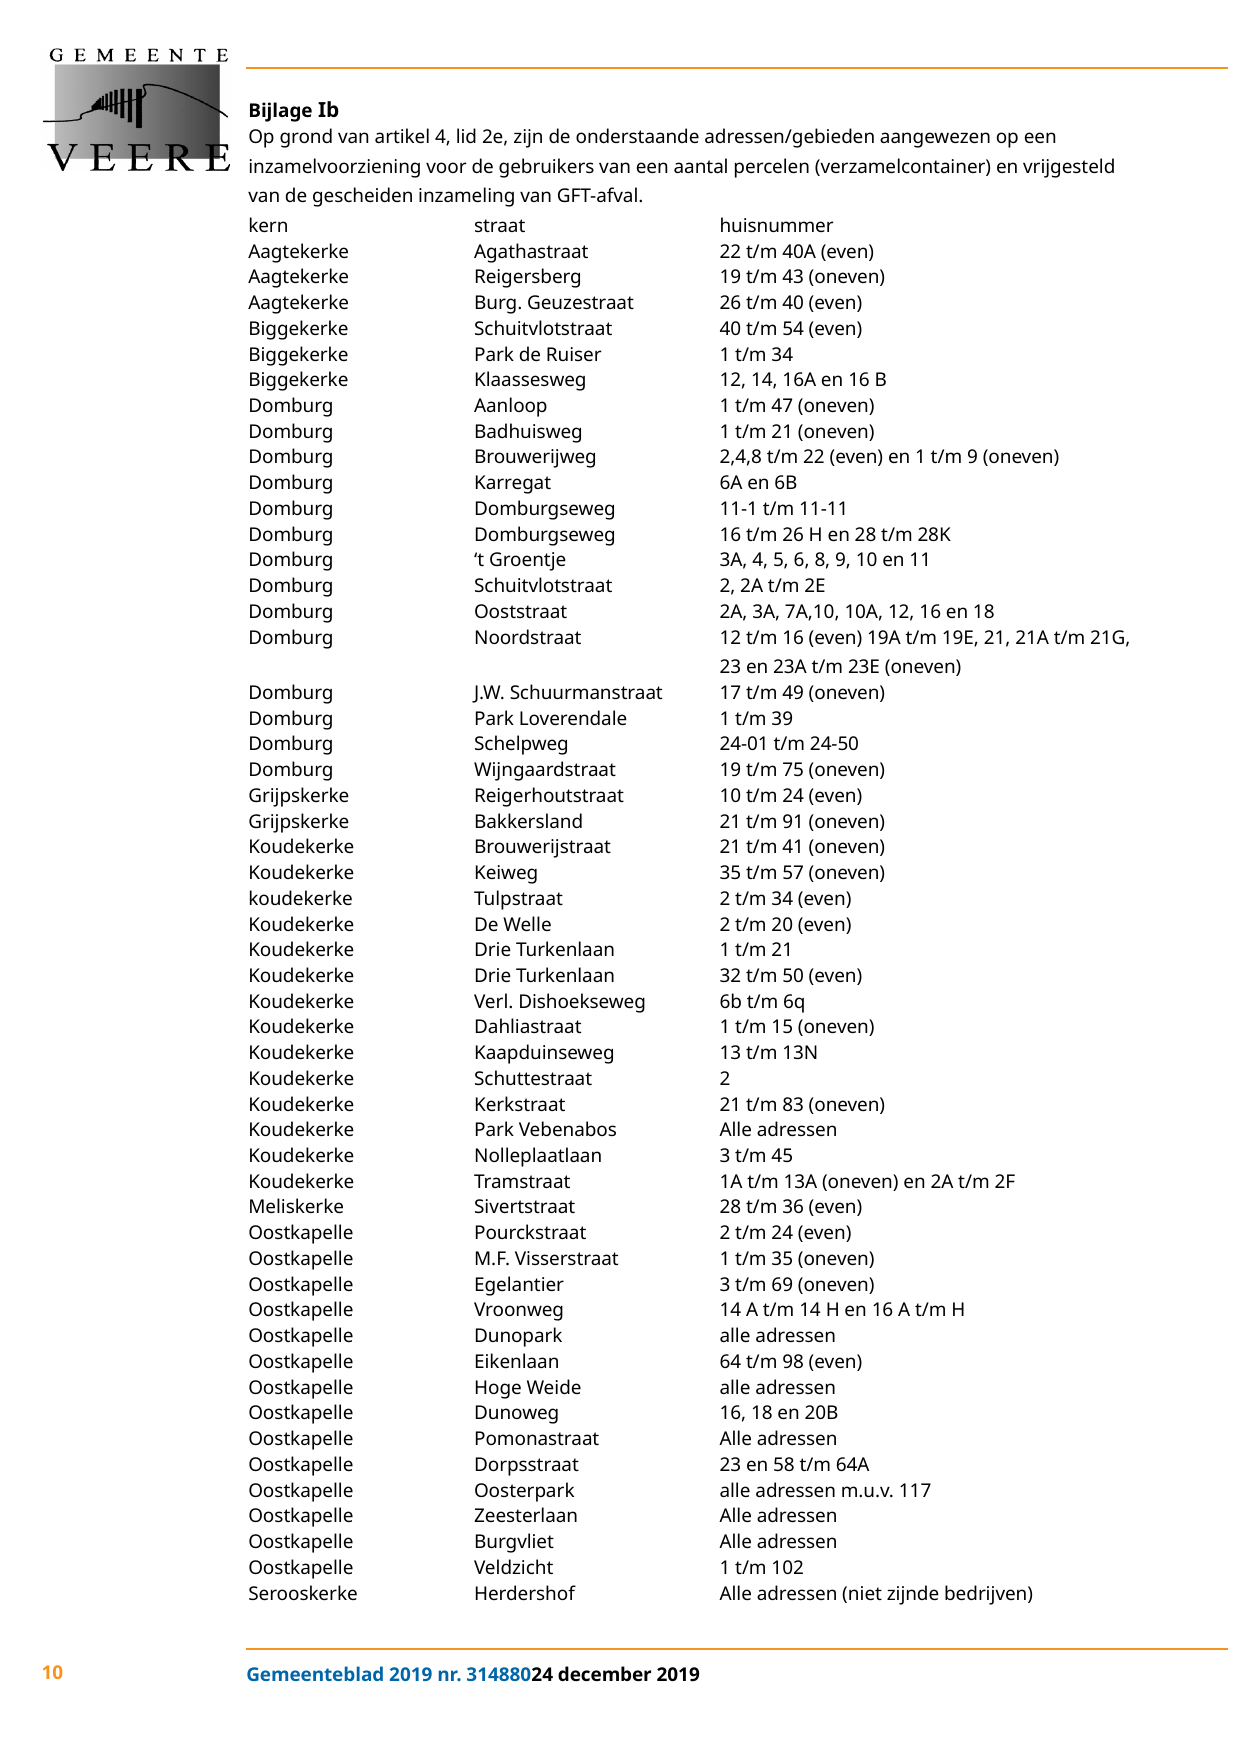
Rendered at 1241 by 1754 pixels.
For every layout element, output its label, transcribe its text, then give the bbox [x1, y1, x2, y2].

table_cell Agathastraat [474, 238, 719, 264]
table_cell Schelpweg [474, 731, 719, 756]
table_cell Sivertstraat [474, 1194, 719, 1219]
table_cell Koudekerke [248, 1039, 474, 1065]
table_cell 32 t/m 50 (even) [719, 962, 1152, 988]
table_cell 1 t/m 34 [719, 341, 1152, 367]
table_cell Koudekerke [248, 859, 474, 885]
table_cell Meliskerke [248, 1194, 474, 1219]
table_cell Oostkapelle [248, 1477, 474, 1502]
table_cell Koudekerke [248, 988, 474, 1014]
table_cell Domburgseweg [474, 521, 719, 547]
table_cell Koudekerke [248, 1014, 474, 1039]
table_cell Karregat [474, 470, 719, 495]
table_cell Park de Ruiser [474, 341, 719, 367]
table_cell Dorpsstraat [474, 1451, 719, 1477]
table_cell Domburgseweg [474, 495, 719, 521]
table_cell Oosterpark [474, 1477, 719, 1502]
table_cell J.W. Schuurmanstraat [474, 679, 719, 705]
table_cell 12 t/m 16 (even) 19A t/m 19E, 21, 21A t/m 21G, 23 en 23A t/m 23E (oneven) [719, 624, 1152, 679]
table_cell ‘t Groentje [474, 547, 719, 572]
table_cell 23 en 58 t/m 64A [719, 1451, 1152, 1477]
table_cell koudekerke [248, 885, 474, 911]
table_cell Oostkapelle [248, 1503, 474, 1528]
table_cell 6A en 6B [719, 470, 1152, 495]
table_cell Klaassesweg [474, 367, 719, 392]
table_cell Domburg [248, 624, 474, 679]
table_cell Koudekerke [248, 936, 474, 962]
table_cell 2A, 3A, 7A,10, 10A, 12, 16 en 18 [719, 598, 1152, 624]
table_cell Noordstraat [474, 624, 719, 679]
table_cell Zeesterlaan [474, 1503, 719, 1528]
table_cell 1 t/m 35 (oneven) [719, 1245, 1152, 1271]
table_cell Schuttestraat [474, 1065, 719, 1091]
table_cell 2, 2A t/m 2E [719, 573, 1152, 598]
table_cell De Welle [474, 911, 719, 936]
table_cell 21 t/m 91 (oneven) [719, 808, 1152, 833]
table_cell Domburg [248, 679, 474, 705]
table_cell Egelantier [474, 1271, 719, 1297]
table_cell 21 t/m 83 (oneven) [719, 1091, 1152, 1117]
table_cell Domburg [248, 573, 474, 598]
table_cell 40 t/m 54 (even) [719, 315, 1152, 341]
table_cell Domburg [248, 418, 474, 444]
table_cell Veldzicht [474, 1554, 719, 1580]
table_cell Biggekerke [248, 315, 474, 341]
table_cell 1 t/m 102 [719, 1554, 1152, 1580]
table_cell Domburg [248, 731, 474, 756]
table_cell Serooskerke [248, 1580, 474, 1605]
table_cell 11-1 t/m 11-11 [719, 495, 1152, 521]
table_cell Domburg [248, 705, 474, 731]
table_cell 16 t/m 26 H en 28 t/m 28K [719, 521, 1152, 547]
table_cell Nolleplaatlaan [474, 1142, 719, 1168]
table_cell Aagtekerke [248, 289, 474, 315]
table_cell 19 t/m 75 (oneven) [719, 756, 1152, 782]
text Bijlage Ib [248, 95, 1152, 123]
table_cell 16, 18 en 20B [719, 1400, 1152, 1425]
table_cell Herdershof [474, 1580, 719, 1605]
picture [41, 47, 231, 172]
table_cell Pomonastraat [474, 1425, 719, 1451]
table_cell Dahliastraat [474, 1014, 719, 1039]
table_cell Alle adressen [719, 1528, 1152, 1554]
table_header straat [474, 212, 719, 238]
table_cell Oostkapelle [248, 1400, 474, 1425]
table_cell 24-01 t/m 24-50 [719, 731, 1152, 756]
table_cell Burgvliet [474, 1528, 719, 1554]
table_cell Wijngaardstraat [474, 756, 719, 782]
table_cell Oostkapelle [248, 1528, 474, 1554]
table_cell Domburg [248, 392, 474, 418]
table_cell Aanloop [474, 392, 719, 418]
table_cell Kerkstraat [474, 1091, 719, 1117]
table_cell 35 t/m 57 (oneven) [719, 859, 1152, 885]
text Op grond van artikel 4, lid 2e, zijn de onderstaande adressen/gebieden aangewezen op een inzamelvoorziening voor de gebruikers van een aantal percelen (verzamelcontainer) en vrijgesteld van de gescheiden inzameling van GFT-afval. [248, 123, 1152, 208]
table_cell Biggekerke [248, 341, 474, 367]
table_cell Koudekerke [248, 1142, 474, 1168]
table_cell 2 t/m 34 (even) [719, 885, 1152, 911]
table_cell 21 t/m 41 (oneven) [719, 834, 1152, 859]
table_cell Reigersberg [474, 264, 719, 289]
table_cell Oostkapelle [248, 1425, 474, 1451]
table_cell Park Loverendale [474, 705, 719, 731]
table_cell Verl. Dishoekseweg [474, 988, 719, 1014]
table_cell Ooststraat [474, 598, 719, 624]
table_cell Grijpskerke [248, 808, 474, 833]
table_cell Koudekerke [248, 911, 474, 936]
table_cell Schuitvlotstraat [474, 573, 719, 598]
table_cell Aagtekerke [248, 238, 474, 264]
table_cell Hoge Weide [474, 1374, 719, 1399]
table_cell Biggekerke [248, 367, 474, 392]
table_cell 2 [719, 1065, 1152, 1091]
table_cell 3 t/m 69 (oneven) [719, 1271, 1152, 1297]
table_cell Oostkapelle [248, 1374, 474, 1399]
table_cell 10 t/m 24 (even) [719, 782, 1152, 808]
table_cell Domburg [248, 598, 474, 624]
table_cell 12, 14, 16A en 16 B [719, 367, 1152, 392]
table_cell Domburg [248, 756, 474, 782]
table_cell Kaapduinseweg [474, 1039, 719, 1065]
table_cell alle adressen m.u.v. 117 [719, 1477, 1152, 1502]
table_cell Oostkapelle [248, 1323, 474, 1348]
table_cell Keiweg [474, 859, 719, 885]
table_cell Dunopark [474, 1323, 719, 1348]
table_header kern [248, 212, 474, 238]
table_cell Burg. Geuzestraat [474, 289, 719, 315]
table_cell Koudekerke [248, 1117, 474, 1142]
table_cell Brouwerijweg [474, 444, 719, 469]
table_cell 28 t/m 36 (even) [719, 1194, 1152, 1219]
table_cell Domburg [248, 444, 474, 469]
table_cell Koudekerke [248, 962, 474, 988]
table_cell 26 t/m 40 (even) [719, 289, 1152, 315]
table_cell Drie Turkenlaan [474, 962, 719, 988]
table_cell Bakkersland [474, 808, 719, 833]
table_cell 1 t/m 21 (oneven) [719, 418, 1152, 444]
table_cell alle adressen [719, 1374, 1152, 1399]
table_cell 1A t/m 13A (oneven) en 2A t/m 2F [719, 1168, 1152, 1194]
table_cell 2 t/m 20 (even) [719, 911, 1152, 936]
table_cell 64 t/m 98 (even) [719, 1348, 1152, 1374]
table_cell Koudekerke [248, 1168, 474, 1194]
table_cell Reigerhoutstraat [474, 782, 719, 808]
table_cell 17 t/m 49 (oneven) [719, 679, 1152, 705]
table_cell Domburg [248, 470, 474, 495]
table_cell Alle adressen [719, 1117, 1152, 1142]
table_cell 13 t/m 13N [719, 1039, 1152, 1065]
table_cell Pourckstraat [474, 1220, 719, 1245]
table_cell 1 t/m 21 [719, 936, 1152, 962]
table_cell Oostkapelle [248, 1348, 474, 1374]
table_cell Park Vebenabos [474, 1117, 719, 1142]
table_cell Oostkapelle [248, 1451, 474, 1477]
table_cell Schuitvlotstraat [474, 315, 719, 341]
table_cell M.F. Visserstraat [474, 1245, 719, 1271]
table_cell Alle adressen [719, 1425, 1152, 1451]
table_header huisnummer [719, 212, 1152, 238]
table_cell alle adressen [719, 1323, 1152, 1348]
table_cell 3 t/m 45 [719, 1142, 1152, 1168]
table_cell Oostkapelle [248, 1554, 474, 1580]
table_cell 6b t/m 6q [719, 988, 1152, 1014]
table_cell 19 t/m 43 (oneven) [719, 264, 1152, 289]
table_cell 2,4,8 t/m 22 (even) en 1 t/m 9 (oneven) [719, 444, 1152, 469]
table_cell Aagtekerke [248, 264, 474, 289]
table_cell Alle adressen (niet zijnde bedrijven) [719, 1580, 1152, 1605]
table_cell Drie Turkenlaan [474, 936, 719, 962]
table_cell Oostkapelle [248, 1245, 474, 1271]
table_cell 1 t/m 47 (oneven) [719, 392, 1152, 418]
table_cell Domburg [248, 521, 474, 547]
table_cell 14 A t/m 14 H en 16 A t/m H [719, 1297, 1152, 1322]
table_cell Eikenlaan [474, 1348, 719, 1374]
table_cell Alle adressen [719, 1503, 1152, 1528]
table_cell Domburg [248, 495, 474, 521]
table_cell Tulpstraat [474, 885, 719, 911]
table_cell Domburg [248, 547, 474, 572]
table_cell Grijpskerke [248, 782, 474, 808]
table_cell Koudekerke [248, 834, 474, 859]
table_cell Tramstraat [474, 1168, 719, 1194]
table_cell Oostkapelle [248, 1271, 474, 1297]
table_cell 1 t/m 15 (oneven) [719, 1014, 1152, 1039]
table_cell Vroonweg [474, 1297, 719, 1322]
table_cell Dunoweg [474, 1400, 719, 1425]
table_cell 22 t/m 40A (even) [719, 238, 1152, 264]
table_cell 2 t/m 24 (even) [719, 1220, 1152, 1245]
table_cell 1 t/m 39 [719, 705, 1152, 731]
table_cell Badhuisweg [474, 418, 719, 444]
table_cell 3A, 4, 5, 6, 8, 9, 10 en 11 [719, 547, 1152, 572]
table_cell Brouwerijstraat [474, 834, 719, 859]
table_cell Oostkapelle [248, 1220, 474, 1245]
table_cell Oostkapelle [248, 1297, 474, 1322]
table_cell Koudekerke [248, 1091, 474, 1117]
table_cell Koudekerke [248, 1065, 474, 1091]
